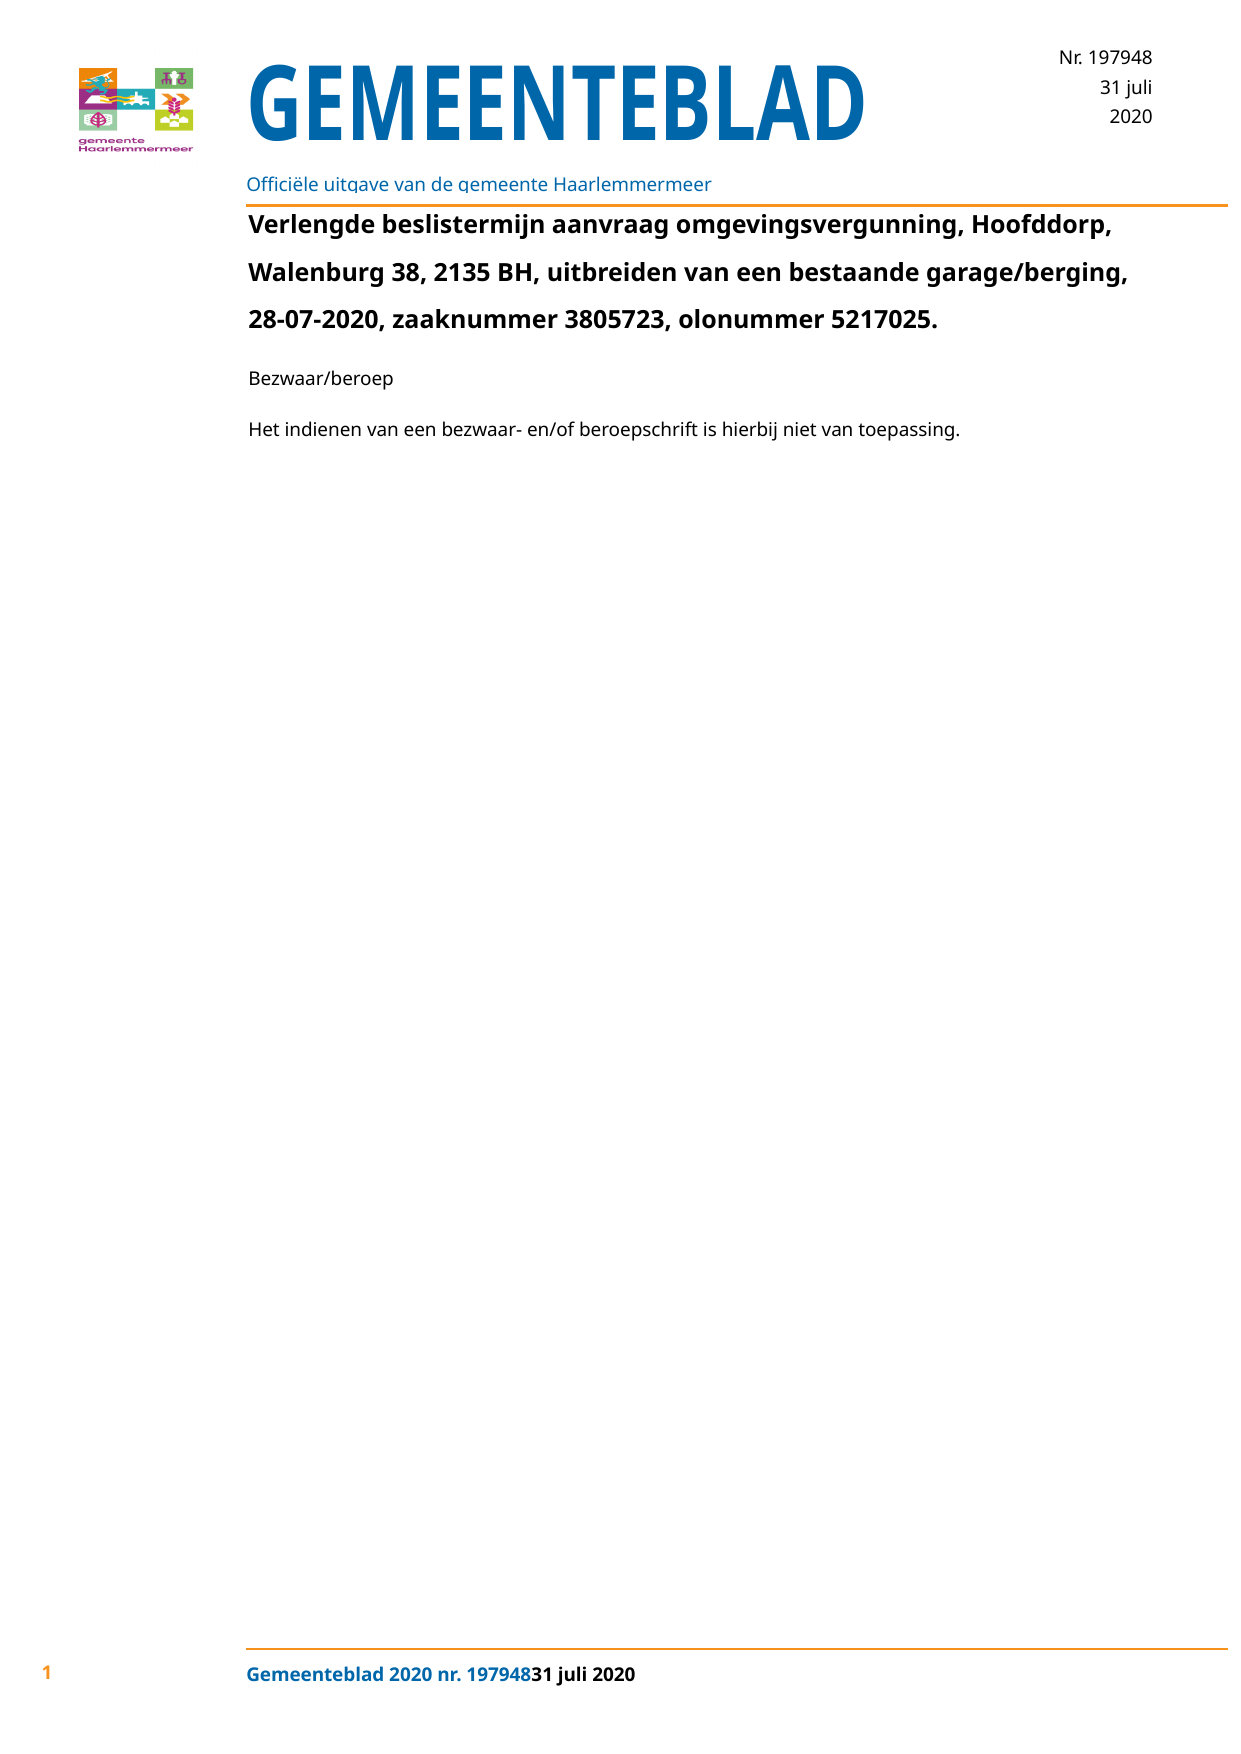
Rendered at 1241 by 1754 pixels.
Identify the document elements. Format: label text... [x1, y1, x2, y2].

text Bezwaar/beroep [248, 366, 1152, 391]
text Het indienen van een bezwaar- en/of beroepschrift is hierbij niet van toepassing. [248, 416, 1152, 442]
picture [41, 47, 231, 172]
text Verlengde beslistermijn aanvraag omgevingsvergunning, Hoofddorp, Walenburg 38, 2135 BH, uitbreiden van een bestaande garage/berging, 28-07-2020, zaaknummer 3805723, olonummer 5217025. [248, 207, 1152, 336]
